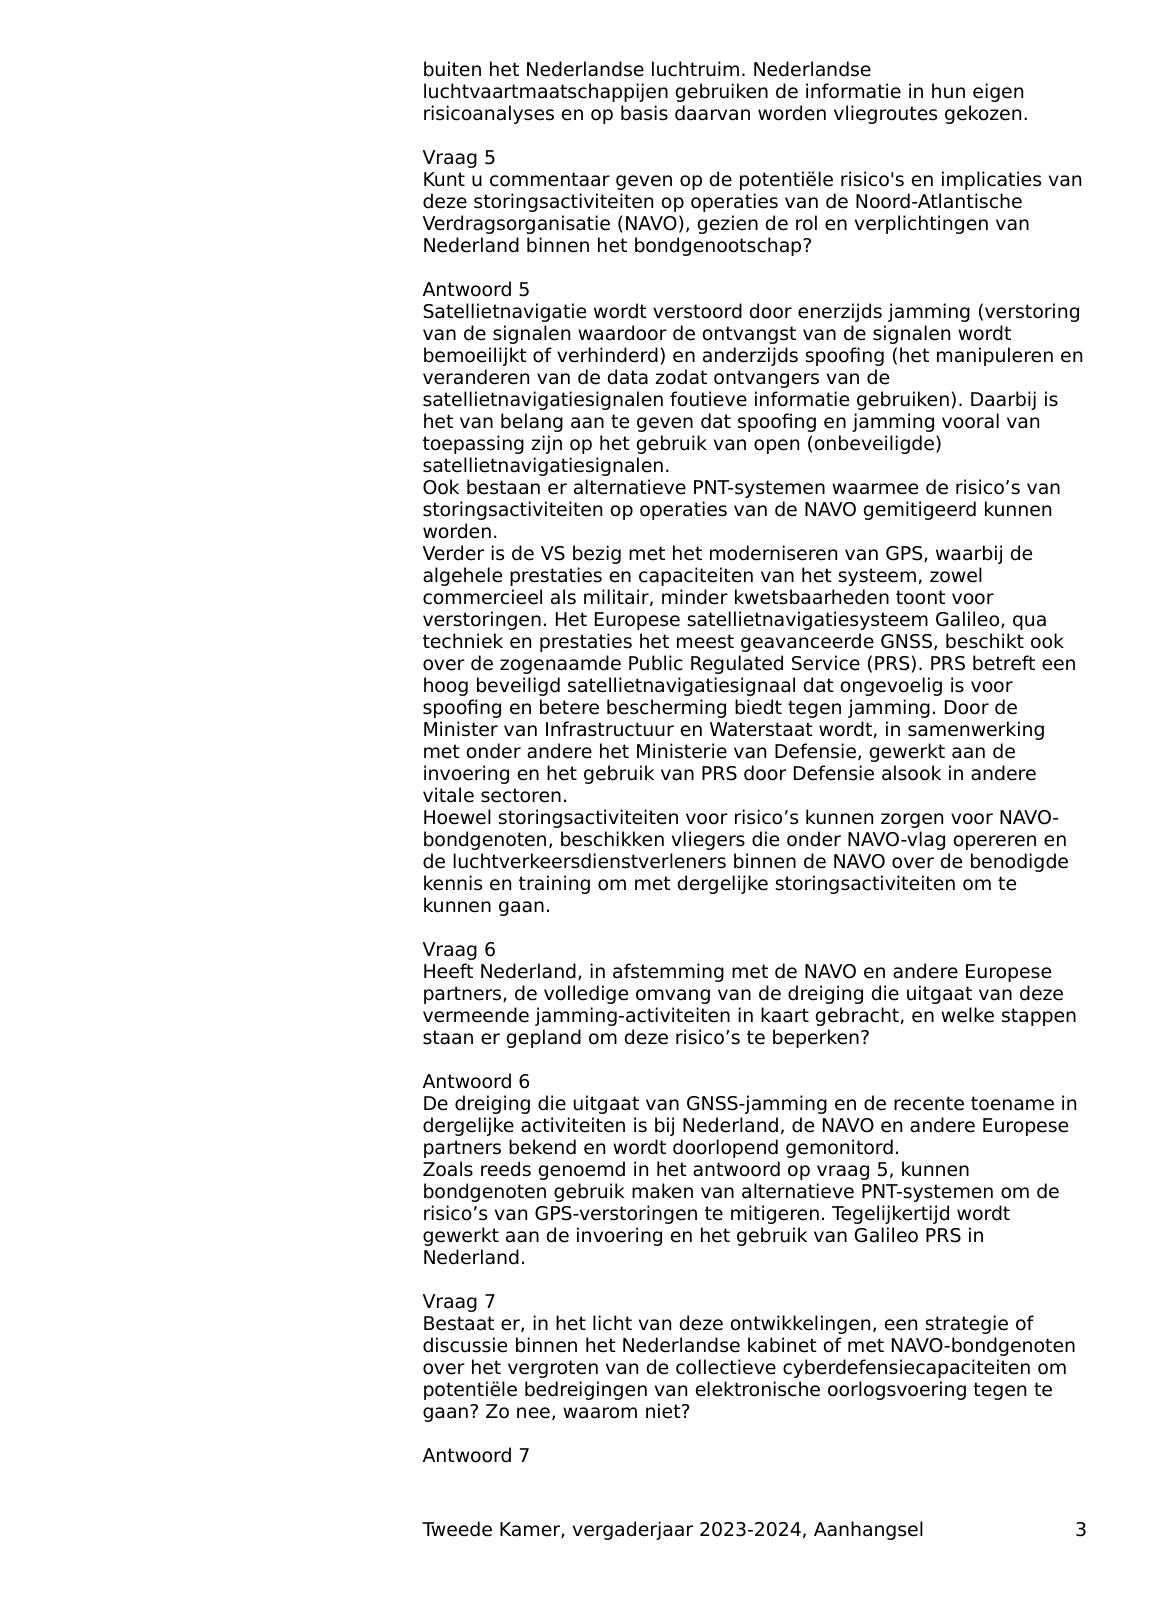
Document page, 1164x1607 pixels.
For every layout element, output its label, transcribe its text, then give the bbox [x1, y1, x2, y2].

text Kunt u commentaar geven op de potentiële risico's en implicaties van deze storingsactiviteiten op operaties van de Noord-Atlantische Verdragsorganisatie (NAVO), gezien de rol en verplichtingen van Nederland binnen het bondgenootschap? [422, 169, 1087, 257]
text Antwoord 6 [422, 1071, 1087, 1093]
text Heeft Nederland, in afstemming met de NAVO en andere Europese partners, de volledige omvang van de dreiging die uitgaat van deze vermeende jamming-activiteiten in kaart gebracht, en welke stappen staan er gepland om deze risico’s te beperken? [422, 961, 1087, 1049]
text Vraag 5 [422, 147, 1087, 169]
text Hoewel storingsactiviteiten voor risico’s kunnen zorgen voor NAVO-bondgenoten, beschikken vliegers die onder NAVO-vlag opereren en de luchtverkeersdienstverleners binnen de NAVO over de benodigde kennis en training om met dergelijke storingsactiviteiten om te kunnen gaan. [422, 807, 1087, 917]
text Vraag 7 [422, 1291, 1087, 1313]
text buiten het Nederlandse luchtruim. Nederlandse luchtvaartmaatschappijen gebruiken de informatie in hun eigen risicoanalyses en op basis daarvan worden vliegroutes gekozen. [422, 59, 1087, 125]
text Antwoord 5 [422, 279, 1087, 301]
text Vraag 6 [422, 939, 1087, 961]
text Bestaat er, in het licht van deze ontwikkelingen, een strategie of discussie binnen het Nederlandse kabinet of met NAVO-bondgenoten over het vergroten van de collectieve cyberdefensiecapaciteiten om potentiële bedreigingen van elektronische oorlogsvoering tegen te gaan? Zo nee, waarom niet? [422, 1313, 1087, 1423]
text Satellietnavigatie wordt verstoord door enerzijds jamming (verstoring van de signalen waardoor de ontvangst van de signalen wordt bemoeilijkt of verhinderd) en anderzijds spoofing (het manipuleren en veranderen van de data zodat ontvangers van de satellietnavigatiesignalen foutieve informatie gebruiken). Daarbij is het van belang aan te geven dat spoofing en jamming vooral van toepassing zijn op het gebruik van open (onbeveiligde) satellietnavigatiesignalen. [422, 301, 1087, 477]
text Antwoord 7 [422, 1445, 1087, 1467]
text Ook bestaan er alternatieve PNT-systemen waarmee de risico’s van storingsactiviteiten op operaties van de NAVO gemitigeerd kunnen worden. [422, 477, 1087, 543]
text Zoals reeds genoemd in het antwoord op vraag 5, kunnen bondgenoten gebruik maken van alternatieve PNT-systemen om de risico’s van GPS-verstoringen te mitigeren. Tegelijkertijd wordt gewerkt aan de invoering en het gebruik van Galileo PRS in Nederland. [422, 1159, 1087, 1269]
text Verder is de VS bezig met het moderniseren van GPS, waarbij de algehele prestaties en capaciteiten van het systeem, zowel commercieel als militair, minder kwetsbaarheden toont voor verstoringen. Het Europese satellietnavigatiesysteem Galileo, qua techniek en prestaties het meest geavanceerde GNSS, beschikt ook over de zogenaamde Public Regulated Service (PRS). PRS betreft een hoog beveiligd satellietnavigatiesignaal dat ongevoelig is voor spoofing en betere bescherming biedt tegen jamming. Door de Minister van Infrastructuur en Waterstaat wordt, in samenwerking met onder andere het Ministerie van Defensie, gewerkt aan de invoering en het gebruik van PRS door Defensie alsook in andere vitale sectoren. [422, 543, 1087, 807]
text De dreiging die uitgaat van GNSS-jamming en de recente toename in dergelijke activiteiten is bij Nederland, de NAVO en andere Europese partners bekend en wordt doorlopend gemonitord. [422, 1093, 1087, 1159]
